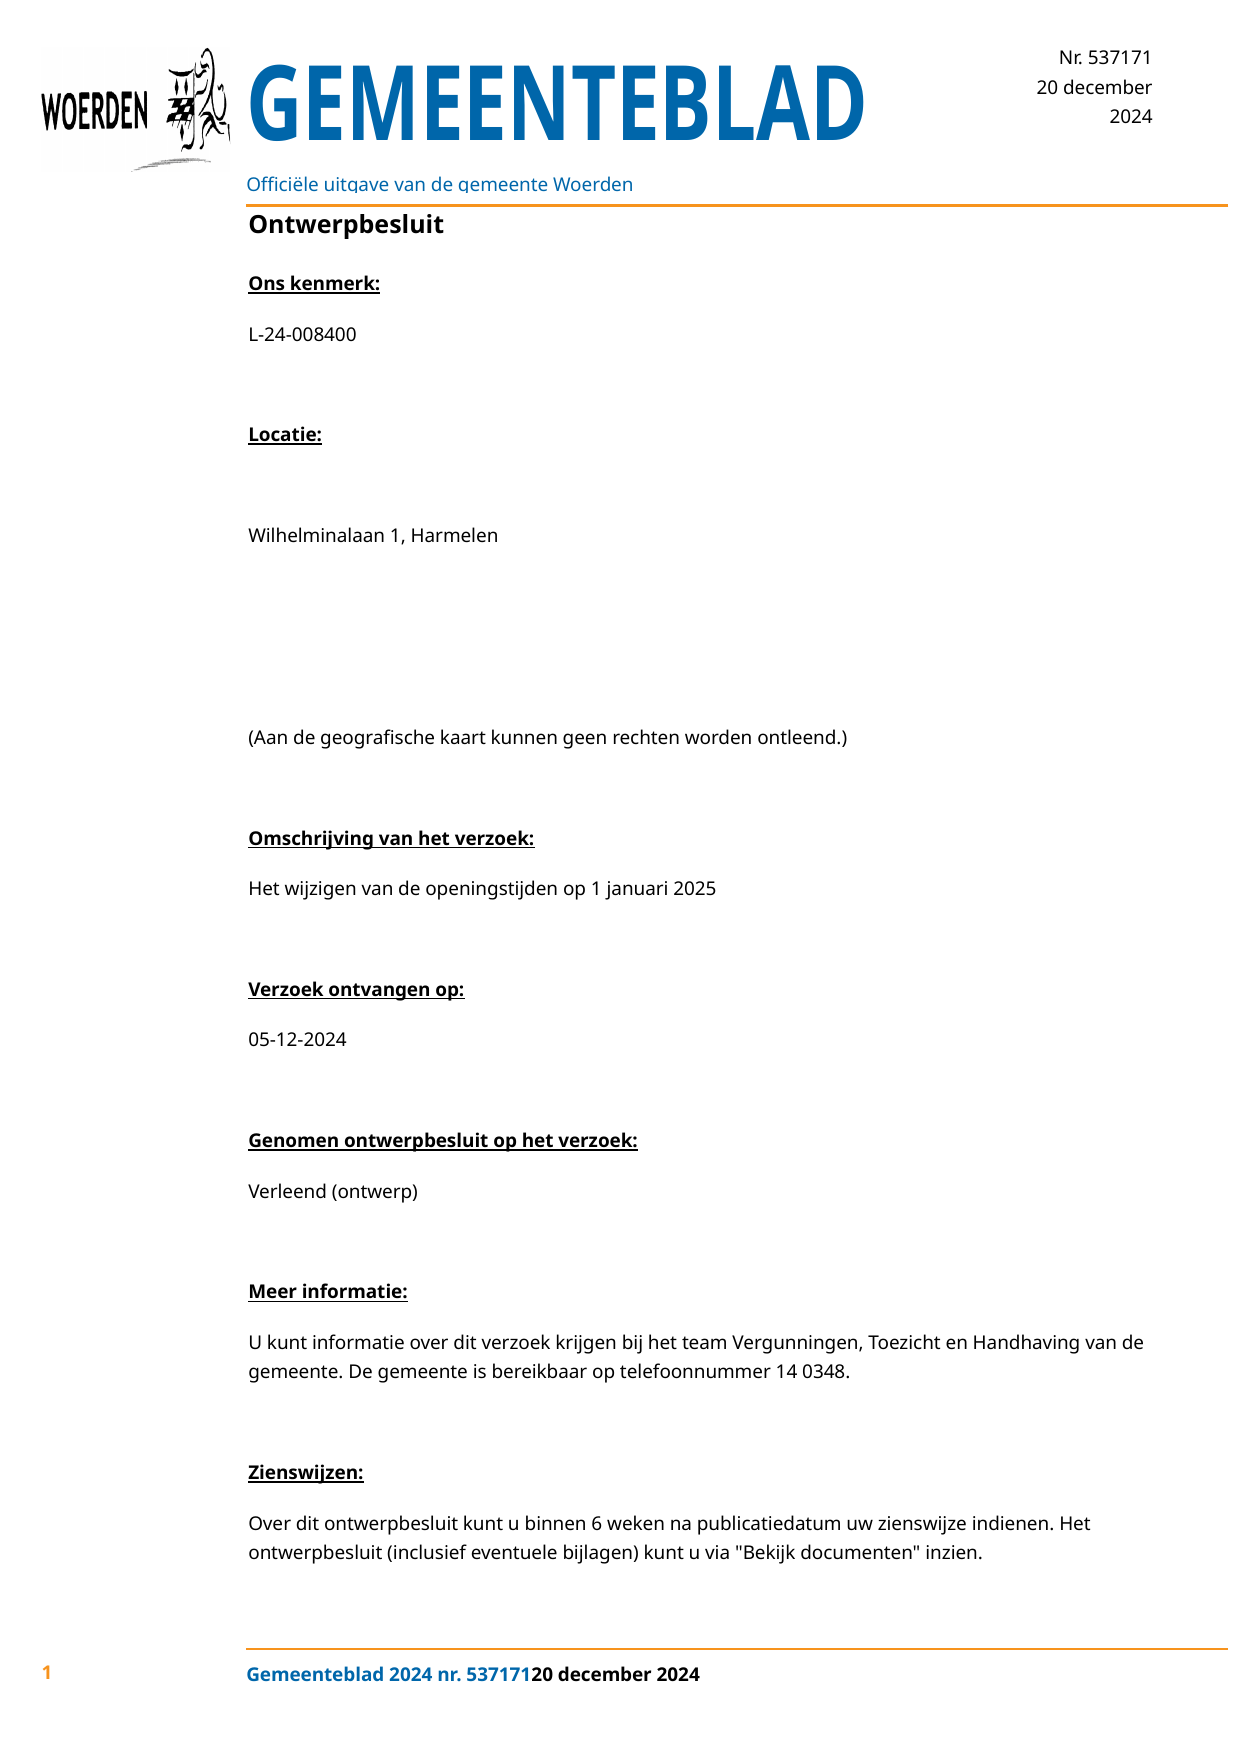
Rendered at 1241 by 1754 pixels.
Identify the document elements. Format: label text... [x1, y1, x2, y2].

text 05-12-2024 [248, 1027, 1152, 1052]
text Zienswijzen: [248, 1459, 1152, 1485]
text (Aan de geografische kaart kunnen geen rechten worden ontleend.) [248, 724, 1152, 750]
text Genomen ontwerpbesluit op het verzoek: [248, 1127, 1152, 1153]
text Verleend (ontwerp) [248, 1178, 1152, 1203]
text Verzoek ontvangen op: [248, 976, 1152, 1002]
text Het wijzigen van de openingstijden op 1 januari 2025 [248, 875, 1152, 901]
text U kunt informatie over dit verzoek krijgen bij het team Vergunningen, Toezicht en Handhaving van de gemeente. De gemeente is bereikbaar op telefoonnummer 14 0348. [248, 1329, 1152, 1384]
picture [41, 47, 231, 172]
text Over dit ontwerpbesluit kunt u binnen 6 weken na publicatiedatum uw zienswijze indienen. Het ontwerpbesluit (inclusief eventuele bijlagen) kunt u via "Bekijk documenten" inzien. [248, 1510, 1152, 1565]
text Ons kenmerk: [248, 270, 1152, 296]
text Ontwerpbesluit [248, 207, 1152, 241]
text Wilhelminalaan 1, Harmelen [248, 522, 1152, 548]
text Locatie: [248, 422, 1152, 447]
text Omschrijving van het verzoek: [248, 825, 1152, 851]
text Meer informatie: [248, 1279, 1152, 1304]
text L-24-008400 [248, 321, 1152, 346]
